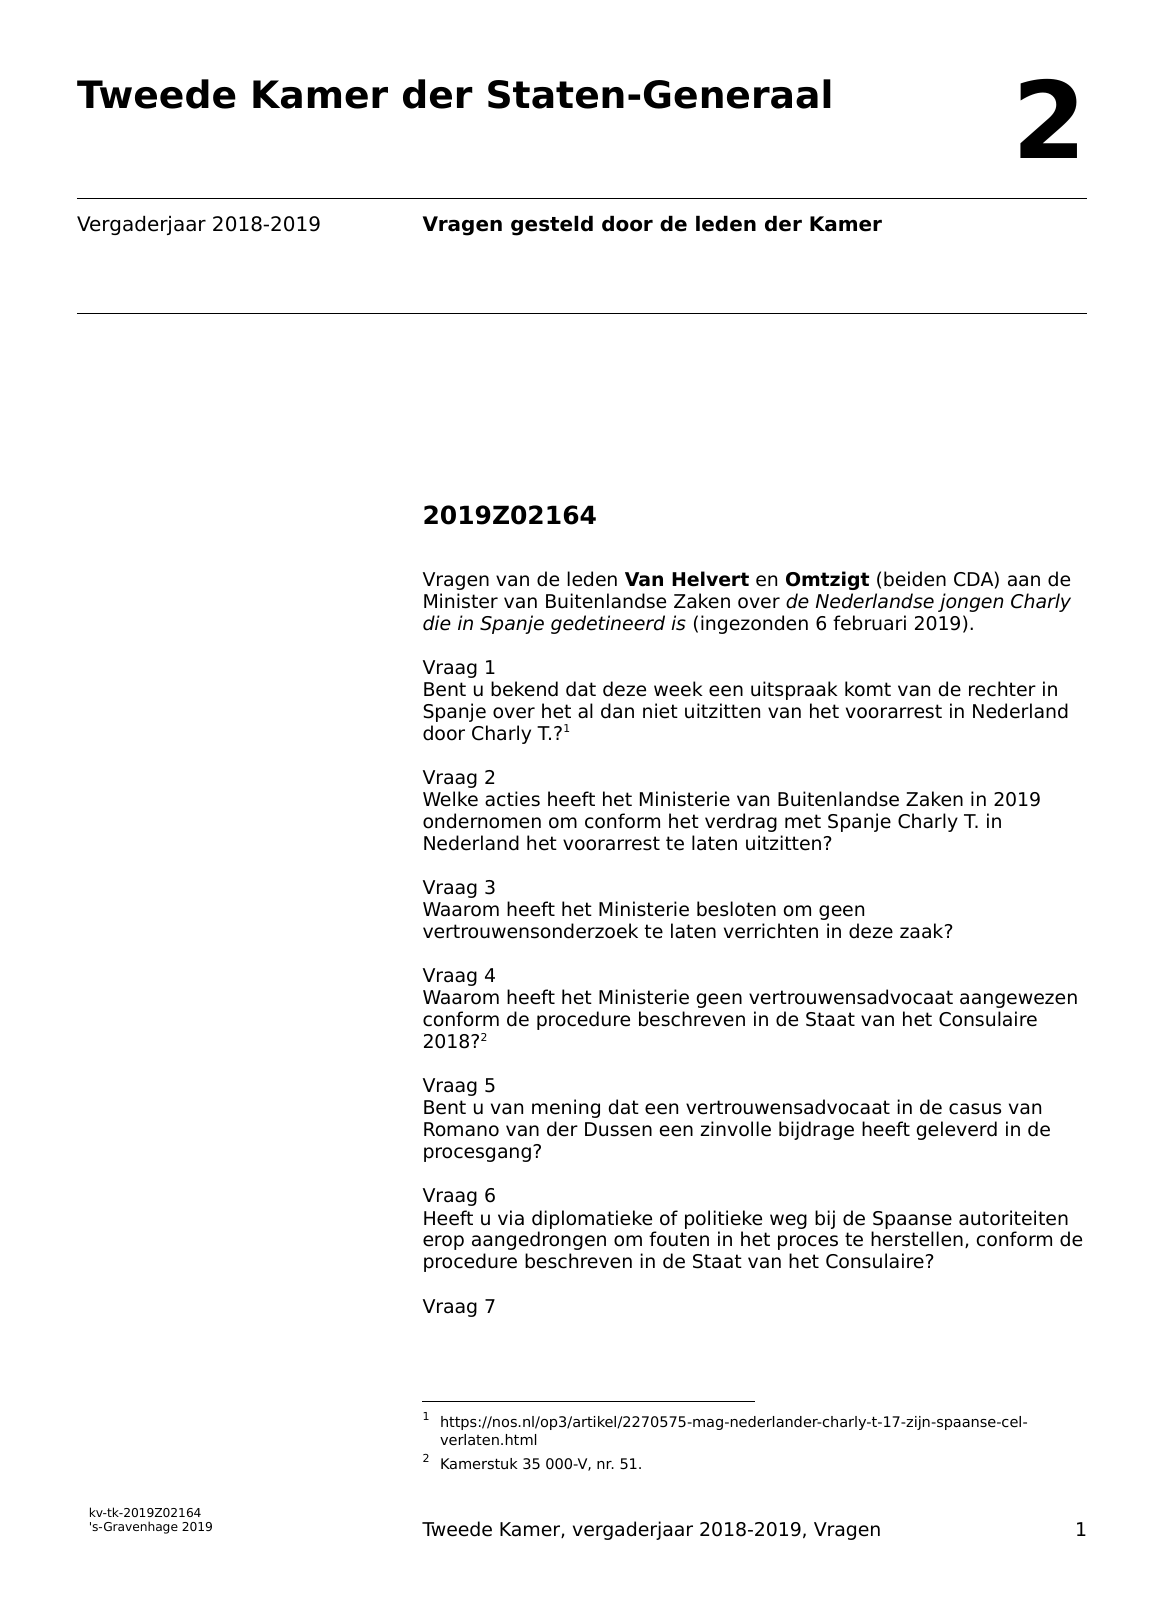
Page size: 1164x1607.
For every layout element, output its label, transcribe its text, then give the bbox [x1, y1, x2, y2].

text 2019Z02164 [422, 501, 1087, 531]
text Bent u van mening dat een vertrouwensadvocaat in de casus van Romano van der Dussen een zinvolle bijdrage heeft geleverd in de procesgang? [422, 1097, 1087, 1163]
text Waarom heeft het Ministerie geen vertrouwensadvocaat aangewezen conform de procedure beschreven in de Staat van het Consulaire 2018? [422, 987, 1087, 1053]
text Vraag 5 [422, 1075, 1087, 1097]
text kv-tk-2019Z02164 [88, 1506, 323, 1520]
text Vraag 1 [422, 657, 1087, 679]
text Welke acties heeft het Ministerie van Buitenlandse Zaken in 2019 ondernomen om conform het verdrag met Spanje Charly T. in Nederland het voorarrest te laten uitzitten? [422, 789, 1087, 855]
text Vragen van de leden Van Helvert en Omtzigt (beiden CDA) aan de Minister van Buitenlandse Zaken over de Nederlandse jongen Charly die in Spanje gedetineerd is (ingezonden 6 februari 2019). [422, 569, 1087, 635]
text Bent u bekend dat deze week een uitspraak komt van de rechter in Spanje over het al dan niet uitzitten van het voorarrest in Nederland door Charly T.? [422, 679, 1087, 745]
table_header 2 [886, 59, 1087, 198]
table_cell Vragen gesteld door de leden der Kamer [422, 199, 1087, 313]
text 's-Gravenhage 2019 [88, 1520, 323, 1534]
text Waarom heeft het Ministerie besloten om geen vertrouwensonderzoek te laten verrichten in deze zaak? [422, 899, 1087, 943]
text Vraag 2 [422, 767, 1087, 789]
text Vraag 4 [422, 965, 1087, 987]
table_cell Vergaderjaar 2018-2019 [77, 199, 422, 313]
text Kamerstuk 35 000-V, nr. 51. [422, 1452, 1087, 1474]
text Vraag 3 [422, 877, 1087, 899]
text https://nos.nl/op3/artikel/2270575-mag-nederlander-charly-t-17-zijn-spaanse-cel-verlaten.html [422, 1410, 1087, 1449]
text Heeft u via diplomatieke of politieke weg bij de Spaanse autoriteiten erop aangedrongen om fouten in het proces te herstellen, conform de procedure beschreven in de Staat van het Consulaire? [422, 1207, 1087, 1273]
table_header Tweede Kamer der Staten-Generaal [77, 59, 886, 198]
text Vraag 6 [422, 1185, 1087, 1207]
text Vraag 7 [422, 1296, 1087, 1317]
